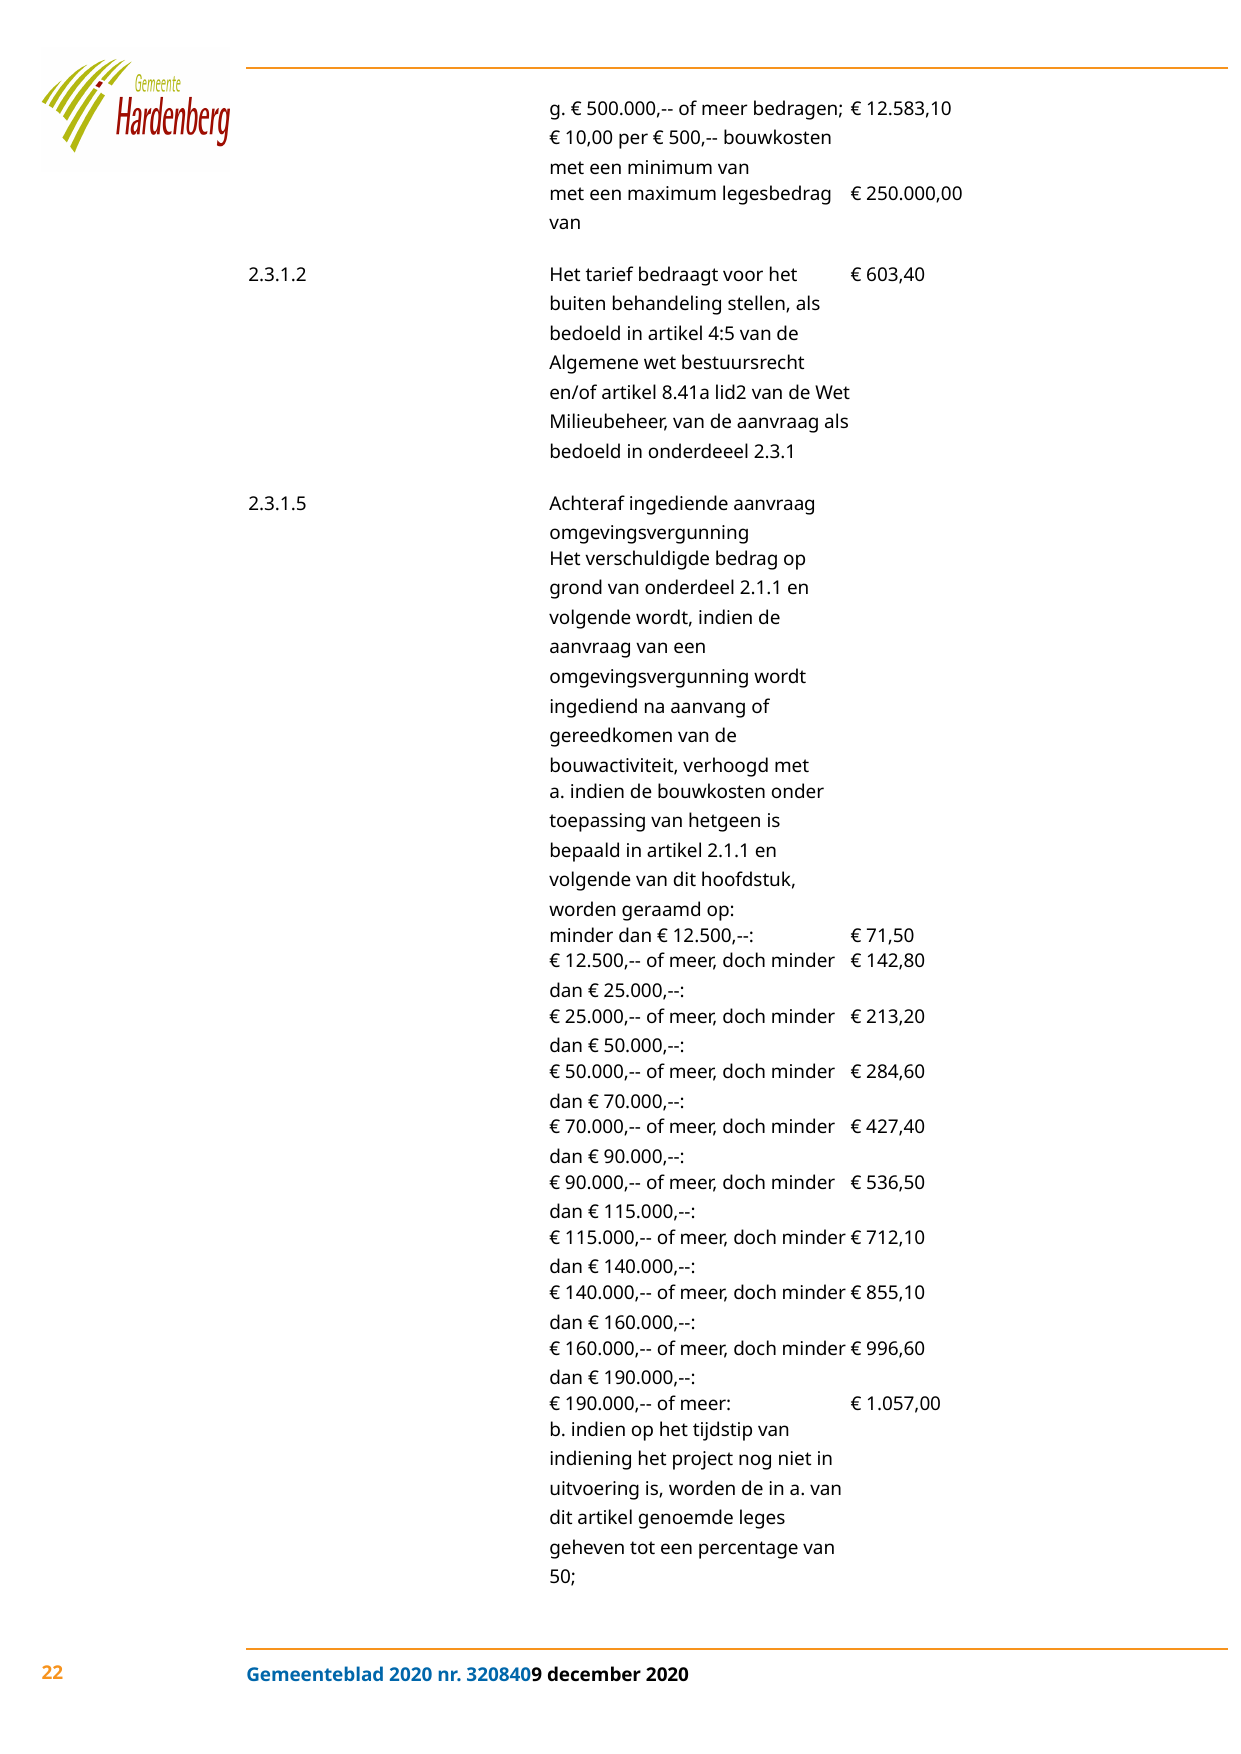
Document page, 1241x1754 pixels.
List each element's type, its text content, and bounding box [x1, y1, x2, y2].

table_cell [248, 1416, 549, 1589]
table_cell [248, 464, 549, 490]
table_cell [248, 1280, 549, 1335]
table_cell € 250.000,00 [850, 180, 1152, 235]
table_cell € 142,80 [850, 948, 1152, 1003]
table_cell [248, 778, 549, 922]
table_cell [248, 922, 549, 948]
table_cell [248, 545, 549, 778]
table_cell [549, 235, 850, 261]
table_cell € 284,60 [850, 1058, 1152, 1113]
table_cell [248, 235, 549, 261]
table_cell € 160.000,-- of meer, doch minder dan € 190.000,--: [549, 1335, 850, 1390]
table_cell 2.3.1.5 [248, 490, 549, 545]
table_cell € 1.057,00 [850, 1390, 1152, 1416]
table_cell [850, 545, 1152, 778]
table_cell € 12.583,10 [850, 95, 1152, 180]
table_cell € 712,10 [850, 1224, 1152, 1279]
table_cell € 996,60 [850, 1335, 1152, 1390]
table_cell € 71,50 [850, 922, 1152, 948]
table_cell [248, 1335, 549, 1390]
table_cell minder dan € 12.500,--: [549, 922, 850, 948]
table_cell € 115.000,-- of meer, doch minder dan € 140.000,--: [549, 1224, 850, 1279]
table_cell [549, 464, 850, 490]
table_cell € 190.000,-- of meer: [549, 1390, 850, 1416]
table_cell g. € 500.000,-- of meer bedragen; € 10,00 per € 500,-- bouwkosten met een minimum van [549, 95, 850, 180]
table_cell € 50.000,-- of meer, doch minder dan € 70.000,--: [549, 1058, 850, 1113]
table_cell € 70.000,-- of meer, doch minder dan € 90.000,--: [549, 1114, 850, 1169]
table_cell € 427,40 [850, 1114, 1152, 1169]
table_cell € 603,40 [850, 261, 1152, 464]
table_cell € 140.000,-- of meer, doch minder dan € 160.000,--: [549, 1280, 850, 1335]
table_cell [850, 1416, 1152, 1589]
table_cell Achteraf ingediende aanvraag omgevingsvergunning [549, 490, 850, 545]
table_cell [850, 490, 1152, 545]
table_cell [850, 464, 1152, 490]
table_cell € 213,20 [850, 1003, 1152, 1058]
table_cell b. indien op het tijdstip van indiening het project nog niet in uitvoering is, worden de in a. van dit artikel genoemde leges geheven tot een percentage van 50; [549, 1416, 850, 1589]
table_cell € 12.500,-- of meer, doch minder dan € 25.000,--: [549, 948, 850, 1003]
table_cell [248, 95, 549, 180]
table_cell [248, 948, 549, 1003]
table_cell Het tarief bedraagt voor het buiten behandeling stellen, als bedoeld in artikel 4:5 van de Algemene wet bestuursrecht en/of artikel 8.41a lid2 van de Wet Milieubeheer, van de aanvraag als bedoeld in onderdeeel 2.3.1 [549, 261, 850, 464]
table_cell a. indien de bouwkosten onder toepassing van hetgeen is bepaald in artikel 2.1.1 en volgende van dit hoofdstuk, worden geraamd op: [549, 778, 850, 922]
table_cell € 536,50 [850, 1169, 1152, 1224]
table_cell [248, 1114, 549, 1169]
table_cell [850, 778, 1152, 922]
picture [41, 47, 231, 172]
table_cell [248, 1003, 549, 1058]
table_cell [248, 1224, 549, 1279]
table_cell Het verschuldigde bedrag op grond van onderdeel 2.1.1 en volgende wordt, indien de aanvraag van een omgevingsvergunning wordt ingediend na aanvang of gereedkomen van de bouwactiviteit, verhoogd met [549, 545, 850, 778]
table_cell met een maximum legesbedrag van [549, 180, 850, 235]
table_cell [248, 180, 549, 235]
table_cell 2.3.1.2 [248, 261, 549, 464]
table_cell € 855,10 [850, 1280, 1152, 1335]
table_cell € 90.000,-- of meer, doch minder dan € 115.000,--: [549, 1169, 850, 1224]
table_cell [248, 1169, 549, 1224]
table_cell [248, 1058, 549, 1113]
table_cell € 25.000,-- of meer, doch minder dan € 50.000,--: [549, 1003, 850, 1058]
table_cell [850, 235, 1152, 261]
table_cell [248, 1390, 549, 1416]
